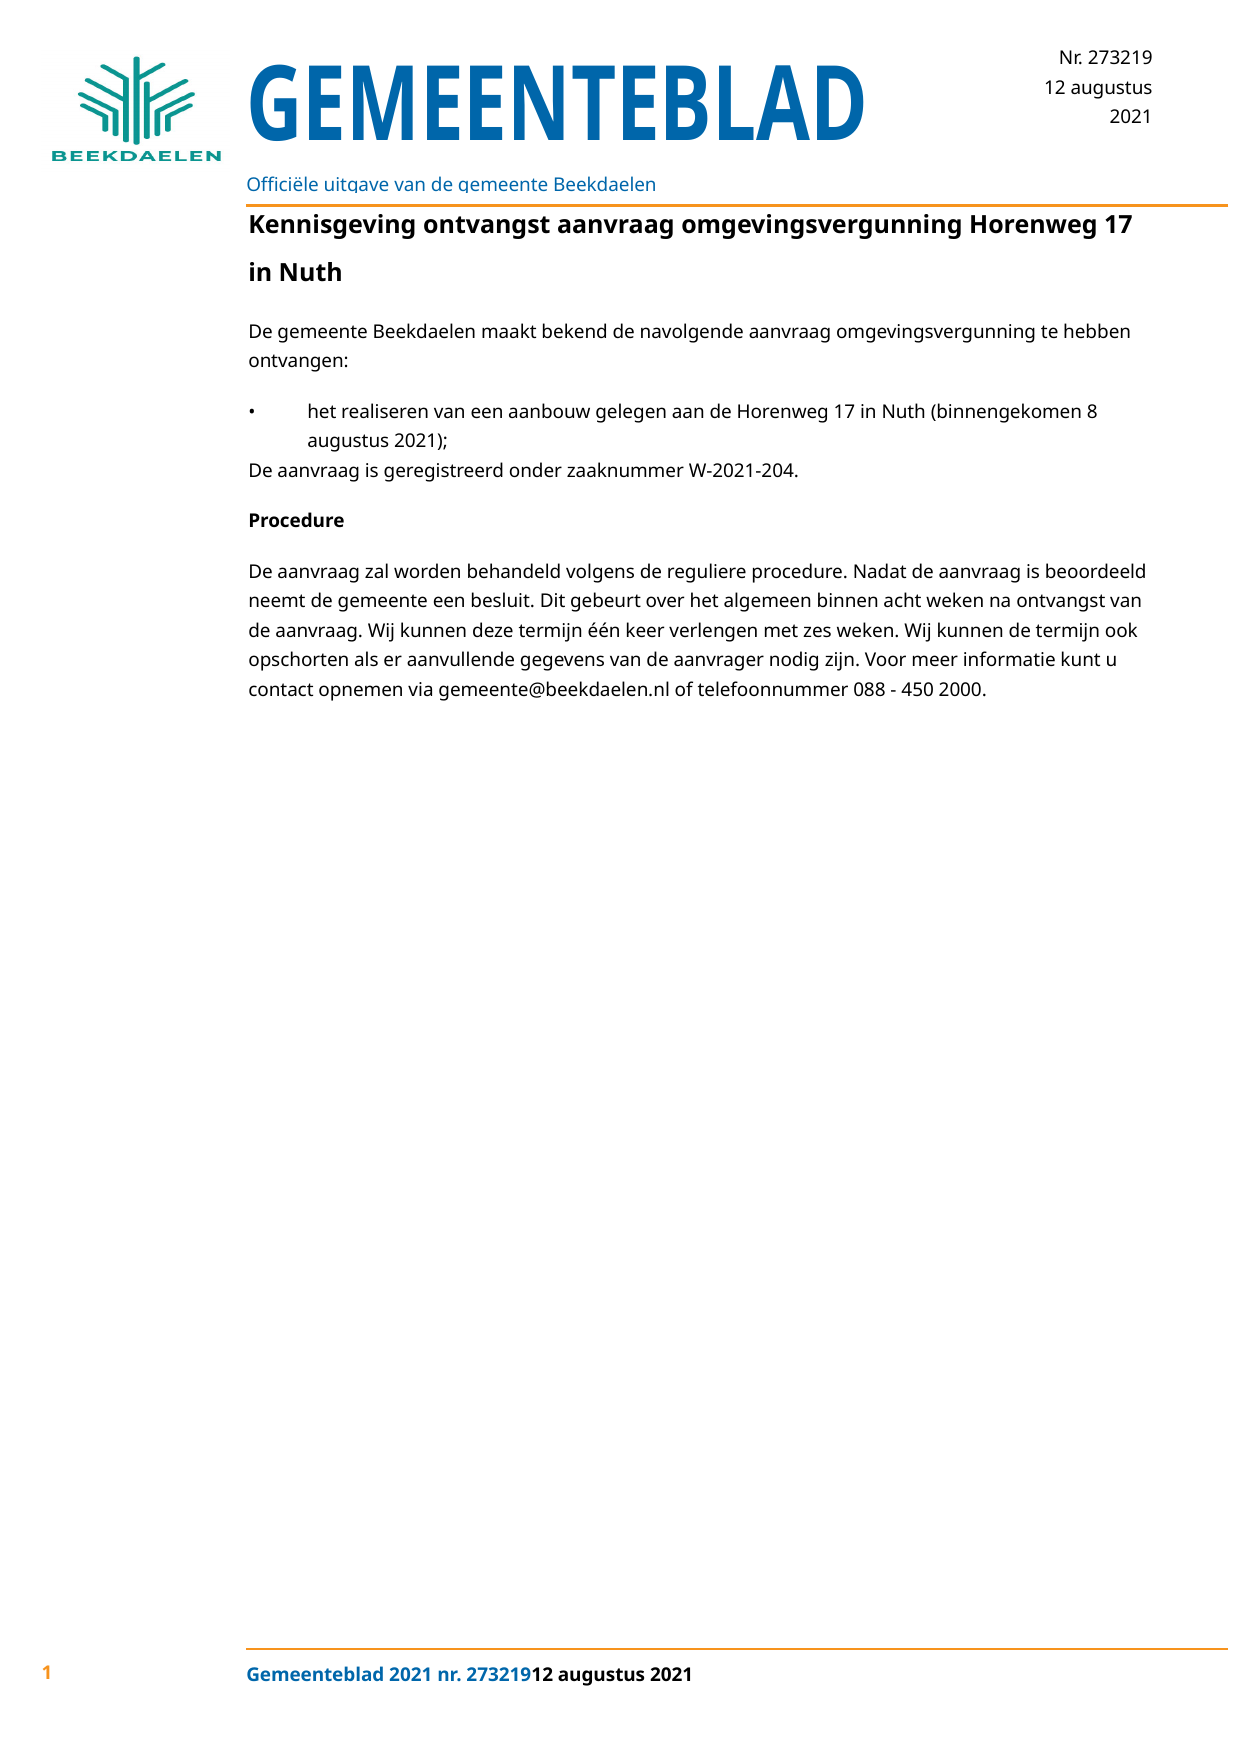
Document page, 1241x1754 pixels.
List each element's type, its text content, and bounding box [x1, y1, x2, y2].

text Procedure [248, 507, 1152, 533]
text Kennisgeving ontvangst aanvraag omgevingsvergunning Horenweg 17 in Nuth [248, 207, 1152, 288]
text De aanvraag zal worden behandeld volgens de reguliere procedure. Nadat de aanvraag is beoordeeld neemt de gemeente een besluit. Dit gebeurt over het algemeen binnen acht weken na ontvangst van de aanvraag. Wij kunnen deze termijn één keer verlengen met zes weken. Wij kunnen de termijn ook opschorten als er aanvullende gegevens van de aanvrager nodig zijn. Voor meer informatie kunt u contact opnemen via gemeente@beekdaelen.nl of telefoonnummer 088 - 450 2000. [248, 558, 1152, 702]
picture [41, 47, 231, 172]
list het realiseren van een aanbouw gelegen aan de Horenweg 17 in Nuth (binnengekomen 8 augustus 2021); [248, 398, 1152, 453]
text De gemeente Beekdaelen maakt bekend de navolgende aanvraag omgevingsvergunning te hebben ontvangen: [248, 318, 1152, 373]
text De aanvraag is geregistreerd onder zaaknummer W-2021-204. [248, 457, 1152, 483]
